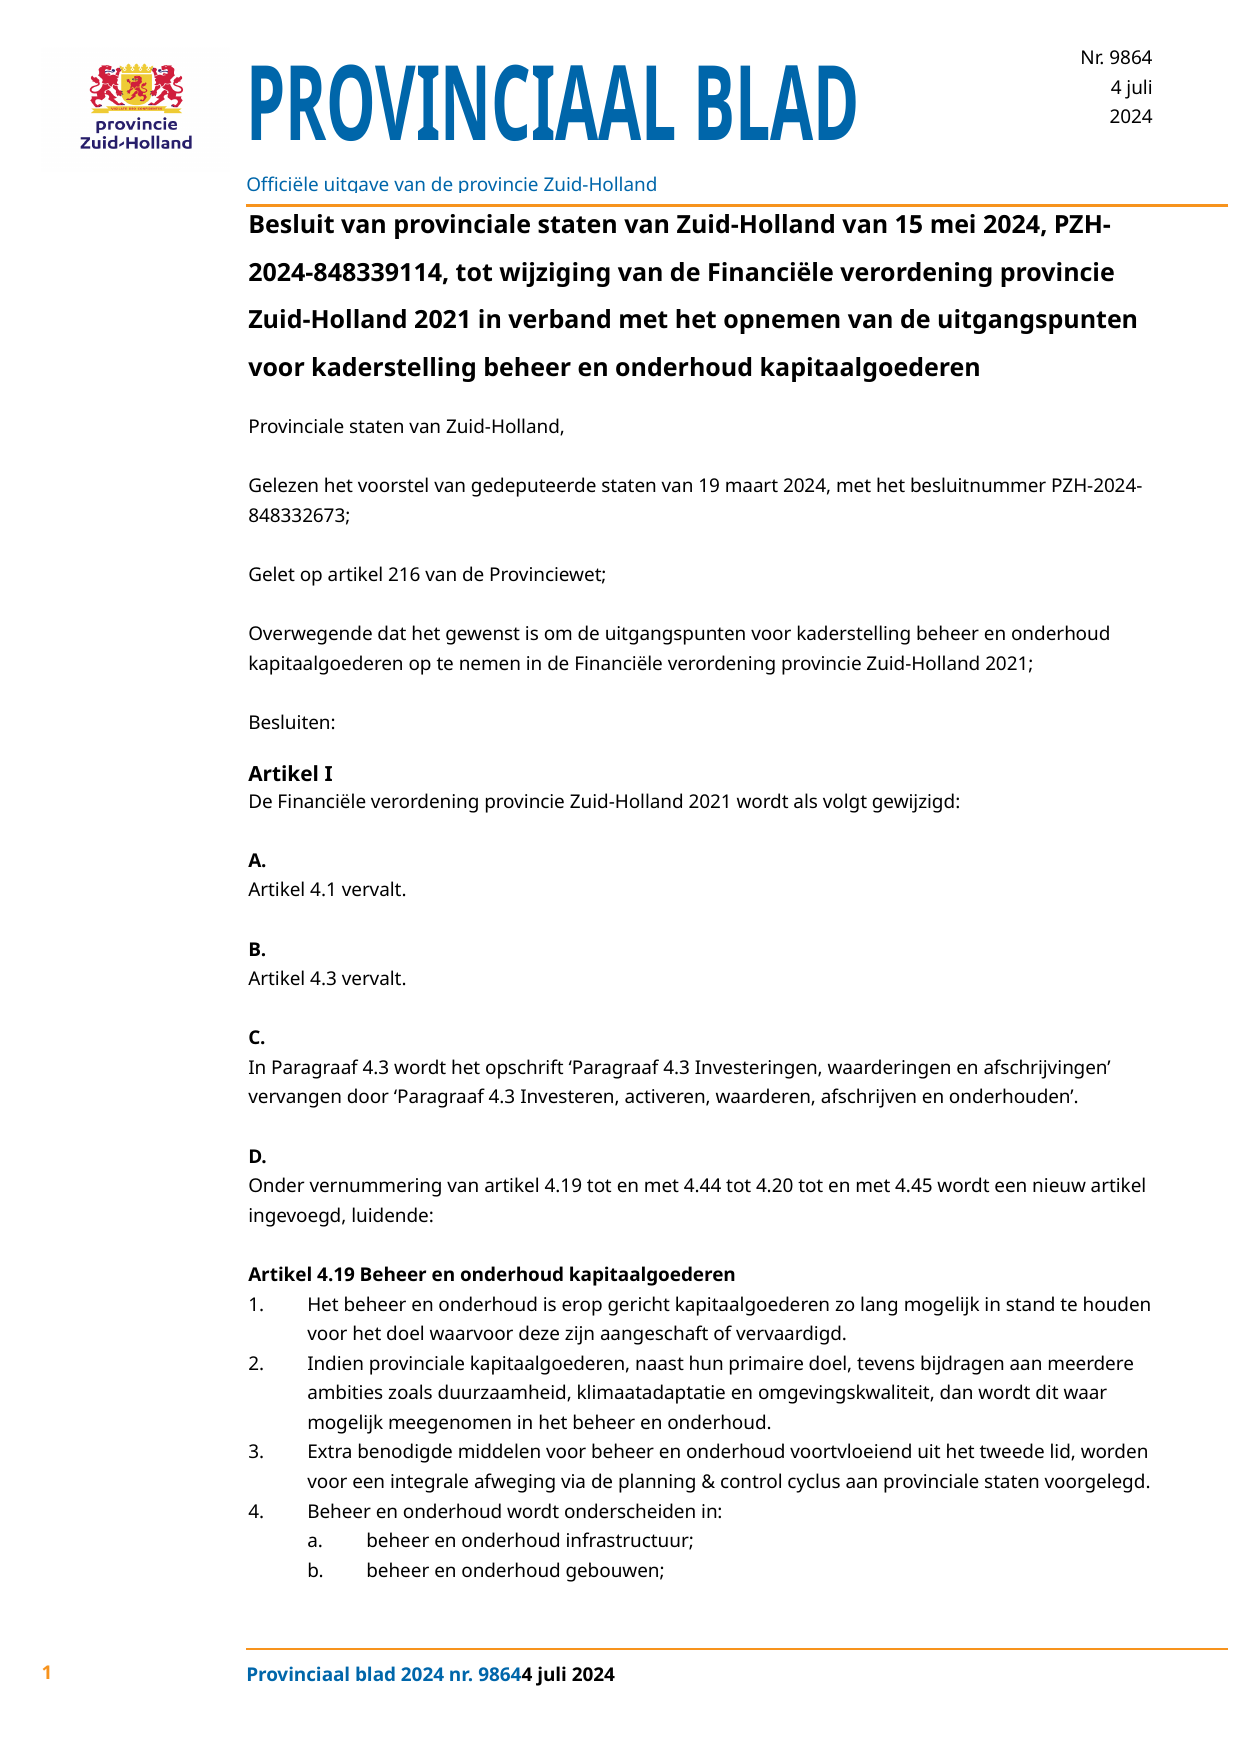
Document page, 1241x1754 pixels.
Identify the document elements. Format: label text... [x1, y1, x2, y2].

text Provinciale staten van Zuid-Holland, [248, 413, 1152, 439]
text Gelet op artikel 216 van de Provinciewet; [248, 561, 1152, 587]
text Besluit van provinciale staten van Zuid-Holland van 15 mei 2024, PZH-2024-848339114, tot wijziging van de Financiële verordening provincie Zuid-Holland 2021 in verband met het opnemen van de uitgangspunten voor kaderstelling beheer en onderhoud kapitaalgoederen [248, 207, 1152, 384]
text B. [248, 936, 1152, 961]
text C. [248, 1024, 1152, 1050]
list Indien provinciale kapitaalgoederen, naast hun primaire doel, tevens bijdragen aan meerdere ambities zoals duurzaamheid, klimaatadaptatie en omgevingskwaliteit, dan wordt dit waar mogelijk meegenomen in het beheer en onderhoud. [248, 1350, 1152, 1435]
text In Paragraaf 4.3 wordt het opschrift ‘Paragraaf 4.3 Investeringen, waarderingen en afschrijvingen’ vervangen door ‘Paragraaf 4.3 Investeren, activeren, waarderen, afschrijven en onderhouden’. [248, 1054, 1152, 1109]
list Beheer en onderhoud wordt onderscheiden in: [248, 1498, 1152, 1523]
text Gelezen het voorstel van gedeputeerde staten van 19 maart 2024, met het besluitnummer PZH-2024-848332673; [248, 472, 1152, 528]
text Artikel 4.3 vervalt. [248, 965, 1152, 991]
text Overwegende dat het gewenst is om de uitgangspunten voor kaderstelling beheer en onderhoud kapitaalgoederen op te nemen in de Financiële verordening provincie Zuid-Holland 2021; [248, 620, 1152, 676]
list Extra benodigde middelen voor beheer en onderhoud voortvloeiend uit het tweede lid, worden voor een integrale afweging via de planning & control cyclus aan provinciale staten voorgelegd. [248, 1439, 1152, 1494]
text D. [248, 1143, 1152, 1168]
text Onder vernummering van artikel 4.19 tot en met 4.44 tot 4.20 tot en met 4.45 wordt een nieuw artikel ingevoegd, luidende: [248, 1172, 1152, 1228]
text A. [248, 847, 1152, 873]
list beheer en onderhoud gebouwen; [307, 1557, 1152, 1583]
text Besluiten: [248, 709, 1152, 735]
text De Financiële verordening provincie Zuid-Holland 2021 wordt als volgt gewijzigd: [248, 788, 1152, 813]
text Artikel I [248, 759, 1152, 788]
list Het beheer en onderhoud is erop gericht kapitaalgoederen zo lang mogelijk in stand te houden voor het doel waarvoor deze zijn aangeschaft of vervaardigd. [248, 1291, 1152, 1346]
list beheer en onderhoud infrastructuur; [307, 1527, 1152, 1553]
text Artikel 4.1 vervalt. [248, 877, 1152, 902]
text Artikel 4.19 Beheer en onderhoud kapitaalgoederen [248, 1261, 1152, 1287]
picture [41, 47, 231, 172]
